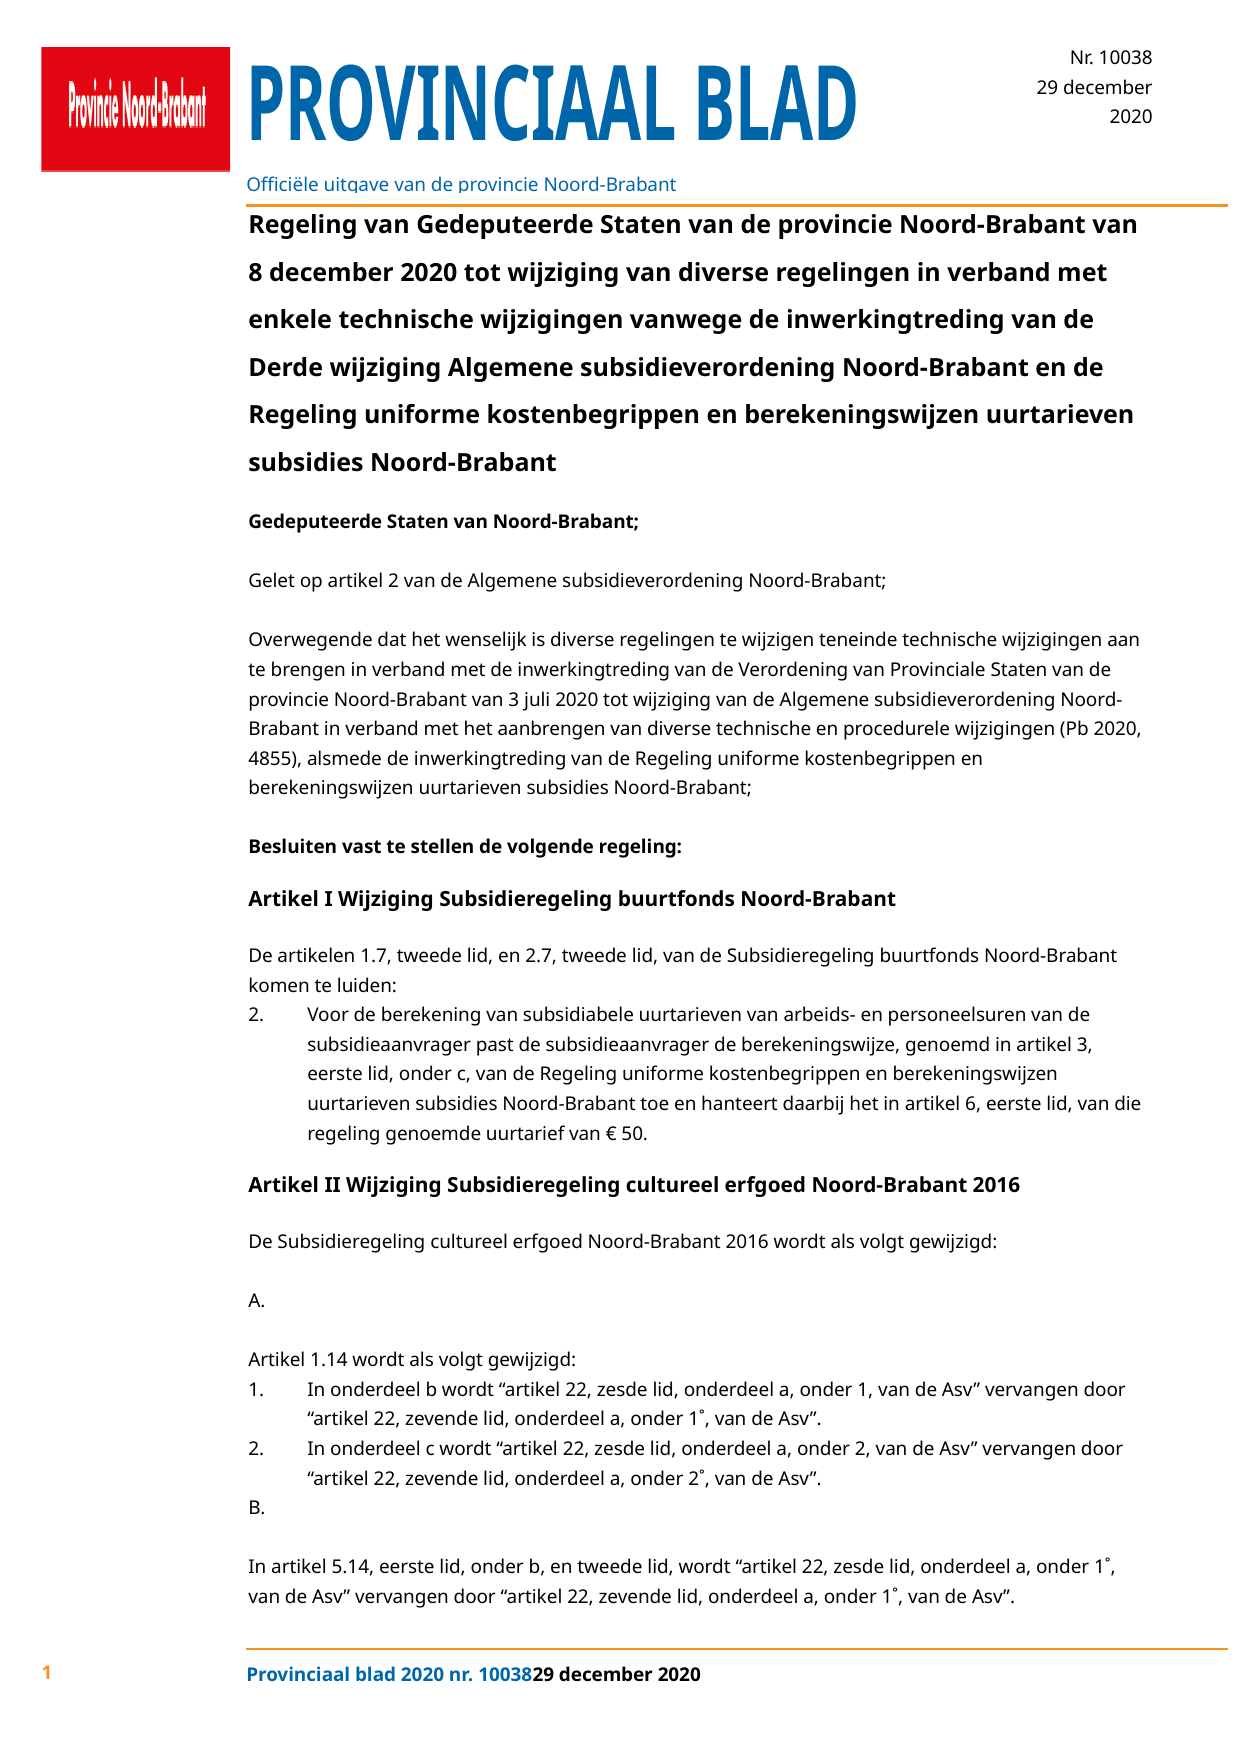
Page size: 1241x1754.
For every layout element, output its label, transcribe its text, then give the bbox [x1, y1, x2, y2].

text In artikel 5.14, eerste lid, onder b, en tweede lid, wordt “artikel 22, zesde lid, onderdeel a, onder 1˚, van de Asv” vervangen door “artikel 22, zevende lid, onderdeel a, onder 1˚, van de Asv”. [248, 1553, 1152, 1609]
text A. [248, 1287, 1152, 1313]
text Gedeputeerde Staten van Noord-Brabant; [248, 508, 1152, 534]
text Gelet op artikel 2 van de Algemene subsidieverordening Noord-Brabant; [248, 567, 1152, 593]
list In onderdeel b wordt “artikel 22, zesde lid, onderdeel a, onder 1, van de Asv” vervangen door “artikel 22, zevende lid, onderdeel a, onder 1˚, van de Asv”. [248, 1376, 1152, 1431]
text Artikel I Wijziging Subsidieregeling buurtfonds Noord-Brabant [248, 884, 1152, 913]
text Regeling van Gedeputeerde Staten van de provincie Noord-Brabant van 8 december 2020 tot wijziging van diverse regelingen in verband met enkele technische wijzigingen vanwege de inwerkingtreding van de Derde wijziging Algemene subsidieverordening Noord-Brabant en de Regeling uniforme kostenbegrippen en berekeningswijzen uurtarieven subsidies Noord-Brabant [248, 207, 1152, 479]
picture [41, 47, 231, 172]
list Voor de berekening van subsidiabele uurtarieven van arbeids- en personeelsuren van de subsidieaanvrager past de subsidieaanvrager de berekeningswijze, genoemd in artikel 3, eerste lid, onder c, van de Regeling uniforme kostenbegrippen en berekeningswijzen uurtarieven subsidies Noord-Brabant toe en hanteert daarbij het in artikel 6, eerste lid, van die regeling genoemde uurtarief van € 50. [248, 1001, 1152, 1145]
text Overwegende dat het wenselijk is diverse regelingen te wijzigen teneinde technische wijzigingen aan te brengen in verband met de inwerkingtreding van de Verordening van Provinciale Staten van de provincie Noord-Brabant van 3 juli 2020 tot wijziging van de Algemene subsidieverordening Noord-Brabant in verband met het aanbrengen van diverse technische en procedurele wijzigingen (Pb 2020, 4855), alsmede de inwerkingtreding van de Regeling uniforme kostenbegrippen en berekeningswijzen uurtarieven subsidies Noord-Brabant; [248, 627, 1152, 800]
text De artikelen 1.7, tweede lid, en 2.7, tweede lid, van de Subsidieregeling buurtfonds Noord-Brabant komen te luiden: [248, 942, 1152, 997]
text Artikel 1.14 wordt als volgt gewijzigd: [248, 1346, 1152, 1372]
text Artikel II Wijziging Subsidieregeling cultureel erfgoed Noord-Brabant 2016 [248, 1170, 1152, 1198]
text Besluiten vast te stellen de volgende regeling: [248, 834, 1152, 859]
list In onderdeel c wordt “artikel 22, zesde lid, onderdeel a, onder 2, van de Asv” vervangen door “artikel 22, zevende lid, onderdeel a, onder 2˚, van de Asv”. [248, 1435, 1152, 1491]
text De Subsidieregeling cultureel erfgoed Noord-Brabant 2016 wordt als volgt gewijzigd: [248, 1228, 1152, 1254]
text B. [248, 1494, 1152, 1520]
